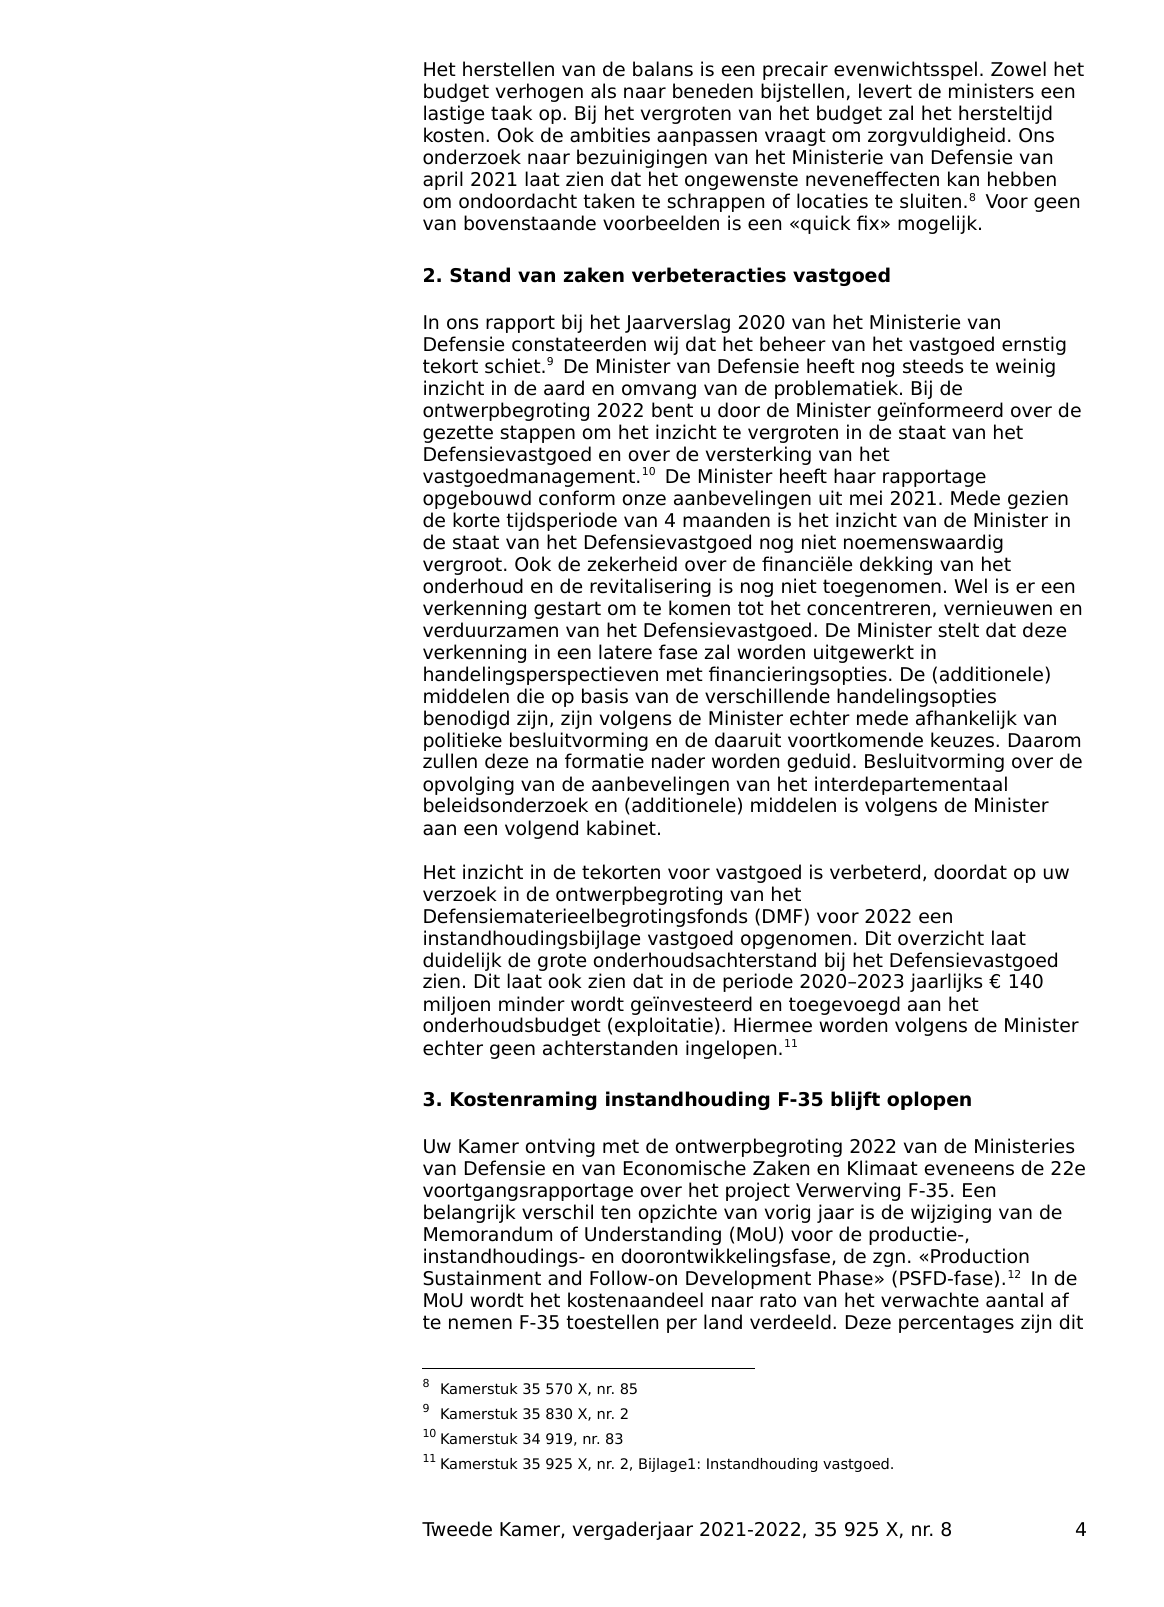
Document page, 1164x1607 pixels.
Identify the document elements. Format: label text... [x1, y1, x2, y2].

text In ons rapport bij het Jaarverslag 2020 van het Ministerie van Defensie constateerden wij dat het beheer van het vastgoed ernstig tekort schiet. De Minister van Defensie heeft nog steeds te weinig inzicht in de aard en omvang van de problematiek. Bij de ontwerpbegroting 2022 bent u door de Minister geïnformeerd over de gezette stappen om het inzicht te vergroten in de staat van het Defensievastgoed en over de versterking van het vastgoedmanagement. De Minister heeft haar rapportage opgebouwd conform onze aanbevelingen uit mei 2021. Mede gezien de korte tijdsperiode van 4 maanden is het inzicht van de Minister in de staat van het Defensievastgoed nog niet noemenswaardig vergroot. Ook de zekerheid over de financiële dekking van het onderhoud en de revitalisering is nog niet toegenomen. Wel is er een verkenning gestart om te komen tot het concentreren, vernieuwen en verduurzamen van het Defensievastgoed. De Minister stelt dat deze verkenning in een latere fase zal worden uitgewerkt in handelingsperspectieven met financieringsopties. De (additionele) middelen die op basis van de verschillende handelingsopties benodigd zijn, zijn volgens de Minister echter mede afhankelijk van politieke besluitvorming en de daaruit voortkomende keuzes. Daarom zullen deze na formatie nader worden geduid. Besluitvorming over de opvolging van de aanbevelingen van het interdepartementaal beleidsonderzoek en (additionele) middelen is volgens de Minister aan een volgend kabinet. [422, 312, 1087, 839]
text Het herstellen van de balans is een precair evenwichtsspel. Zowel het budget verhogen als naar beneden bijstellen, levert de ministers een lastige taak op. Bij het vergroten van het budget zal het hersteltijd kosten. Ook de ambities aanpassen vraagt om zorgvuldigheid. Ons onderzoek naar bezuinigingen van het Ministerie van Defensie van april 2021 laat zien dat het ongewenste neveneffecten kan hebben om ondoordacht taken te schrappen of locaties te sluiten. Voor geen van bovenstaande voorbeelden is een «quick fix» mogelijk. [422, 59, 1087, 235]
subtitle 3. Kostenraming instandhouding F-35 blijft oplopen [422, 1089, 1087, 1111]
text Kamerstuk 35 925 X, nr. 2, Bijlage1: Instandhouding vastgoed. [422, 1452, 1087, 1474]
subtitle 2. Stand van zaken verbeteracties vastgoed [422, 265, 1087, 287]
text Kamerstuk 34 919, nr. 83 [422, 1427, 1087, 1449]
text Uw Kamer ontving met de ontwerpbegroting 2022 van de Ministeries van Defensie en van Economische Zaken en Klimaat eveneens de 22e voortgangsrapportage over het project Verwerving F-35. Een belangrijk verschil ten opzichte van vorig jaar is de wijziging van de Memorandum of Understanding (MoU) voor de productie-, instandhoudings- en doorontwikkelingsfase, de zgn. «Production Sustainment and Follow-on Development Phase» (PSFD-fase). In de MoU wordt het kostenaandeel naar rato van het verwachte aantal af te nemen F-35 toestellen per land verdeeld. Deze percentages zijn dit [422, 1136, 1087, 1334]
text Kamerstuk 35 830 X, nr. 2 [422, 1402, 1087, 1424]
text Kamerstuk 35 570 X, nr. 85 [422, 1377, 1087, 1399]
text Het inzicht in de tekorten voor vastgoed is verbeterd, doordat op uw verzoek in de ontwerpbegroting van het Defensiematerieelbegrotingsfonds (DMF) voor 2022 een instandhoudingsbijlage vastgoed opgenomen. Dit overzicht laat duidelijk de grote onderhoudsachterstand bij het Defensievastgoed zien. Dit laat ook zien dat in de periode 2020–2023 jaarlijks € 140 miljoen minder wordt geïnvesteerd en toegevoegd aan het onderhoudsbudget (exploitatie). Hiermee worden volgens de Minister echter geen achterstanden ingelopen. [422, 862, 1087, 1059]
